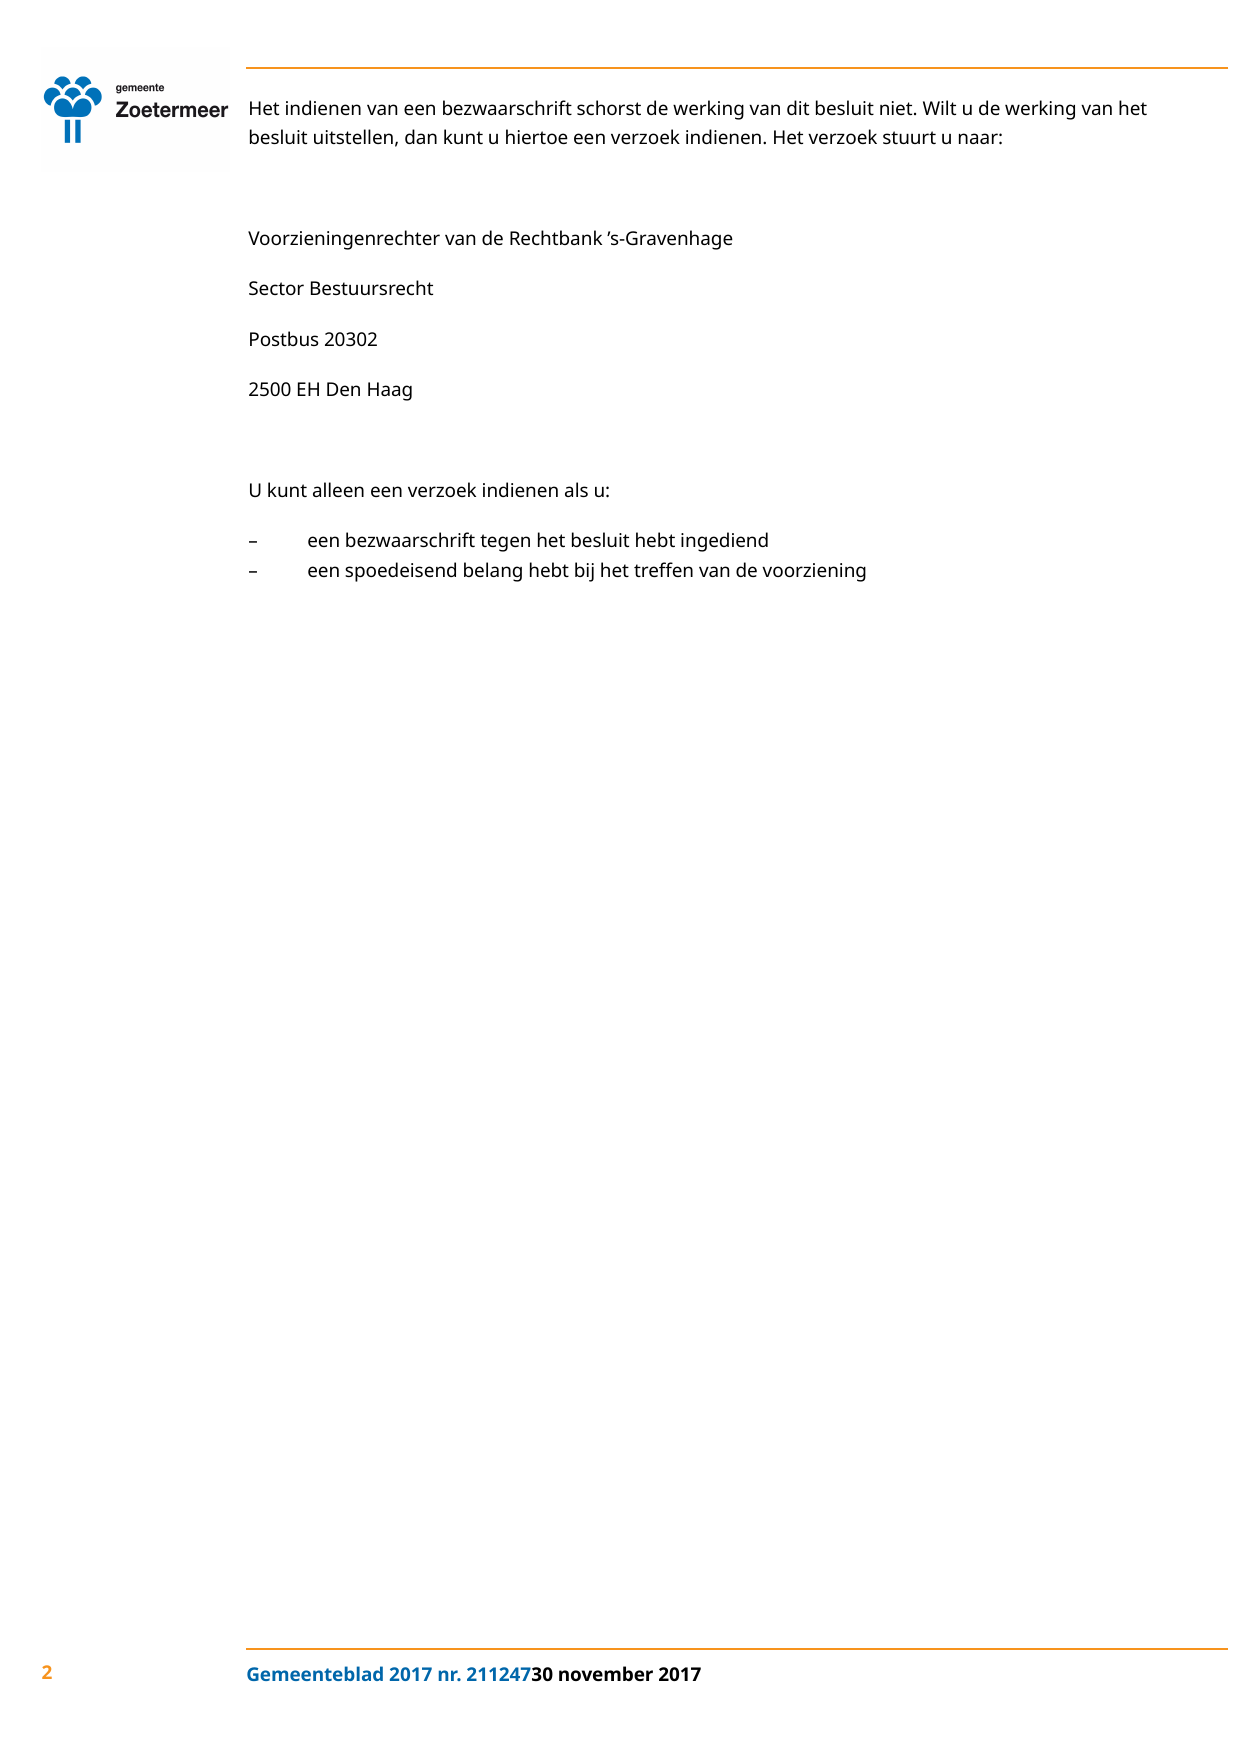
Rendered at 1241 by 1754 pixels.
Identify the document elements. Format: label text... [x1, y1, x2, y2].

picture [41, 47, 231, 172]
text Voorzieningenrechter van de Rechtbank ’s-Gravenhage [248, 225, 1152, 251]
list een bezwaarschrift tegen het besluit hebt ingediend [248, 528, 1152, 553]
text 2500 EH Den Haag [248, 376, 1152, 402]
list een spoedeisend belang hebt bij het treffen van de voorziening [248, 557, 1152, 583]
text U kunt alleen een verzoek indienen als u: [248, 477, 1152, 503]
text Postbus 20302 [248, 326, 1152, 352]
text Sector Bestuursrecht [248, 276, 1152, 301]
text Het indienen van een bezwaarschrift schorst de werking van dit besluit niet. Wilt u de werking van het besluit uitstellen, dan kunt u hiertoe een verzoek indienen. Het verzoek stuurt u naar: [248, 95, 1152, 150]
